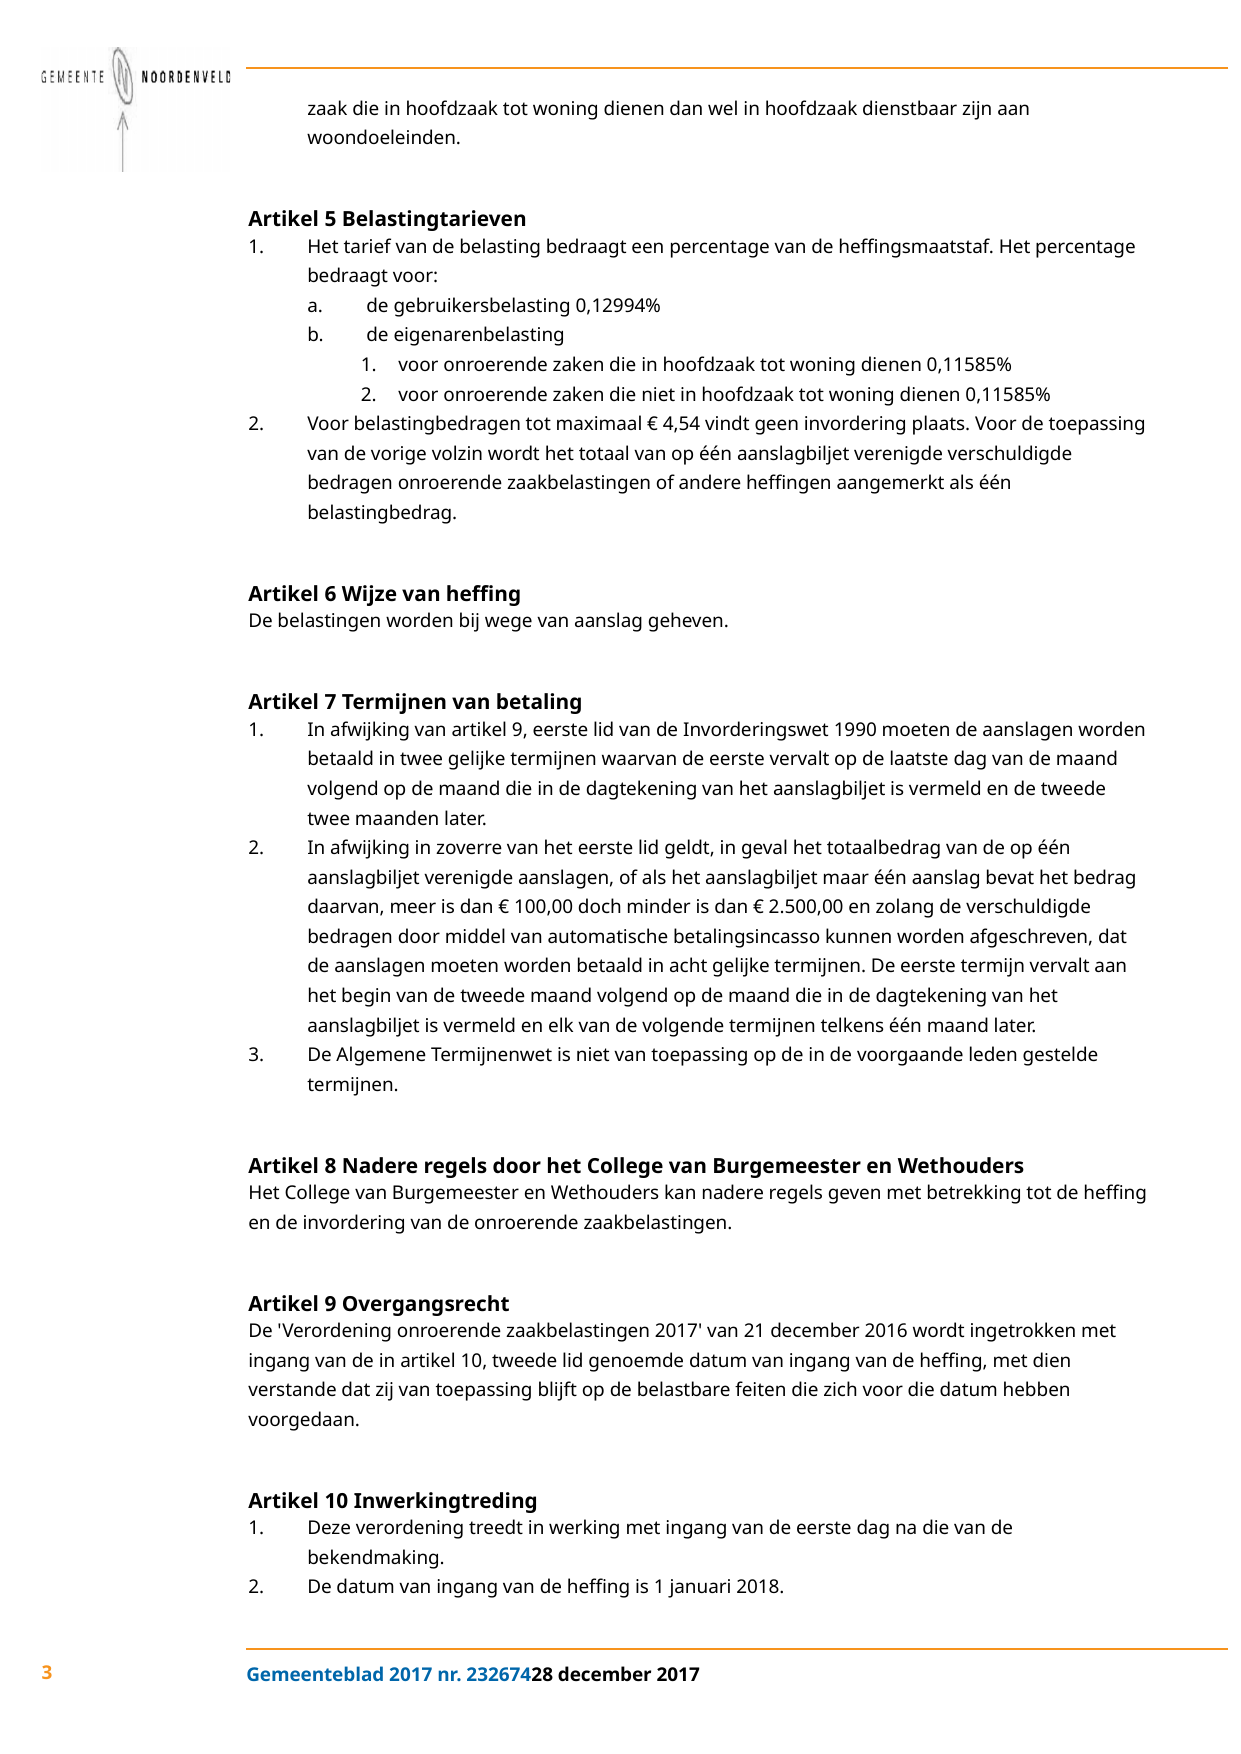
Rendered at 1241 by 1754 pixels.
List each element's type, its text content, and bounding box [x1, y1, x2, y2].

list De datum van ingang van de heffing is 1 januari 2018. [248, 1574, 1152, 1599]
list In afwijking van artikel 9, eerste lid van de Invorderingswet 1990 moeten de aanslagen worden betaald in twee gelijke termijnen waarvan de eerste vervalt op de laatste dag van de maand volgend op de maand die in de dagtekening van het aanslagbiljet is vermeld en de tweede twee maanden later. [248, 716, 1152, 830]
text Artikel 8 Nadere regels door het College van Burgemeester en Wethouders [248, 1151, 1152, 1179]
list Voor belastingbedragen tot maximaal € 4,54 vindt geen invordering plaats. Voor de toepassing van de vorige volzin wordt het totaal van op één aanslagbiljet verenigde verschuldigde bedragen onroerende zaakbelastingen of andere heffingen aangemerkt als één belastingbedrag. [248, 410, 1152, 525]
list In afwijking in zoverre van het eerste lid geldt, in geval het totaalbedrag van de op één aanslagbiljet verenigde aanslagen, of als het aanslagbiljet maar één aanslag bevat het bedrag daarvan, meer is dan € 100,00 doch minder is dan € 2.500,00 en zolang de verschuldigde bedragen door middel van automatische betalingsincasso kunnen worden afgeschreven, dat de aanslagen moeten worden betaald in acht gelijke termijnen. De eerste termijn vervalt aan het begin van de tweede maand volgend op de maand die in de dagtekening van het aanslagbiljet is vermeld en elk van de volgende termijnen telkens één maand later. [248, 834, 1152, 1037]
picture [41, 47, 231, 172]
list Het tarief van de belasting bedraagt een percentage van de heffingsmaatstaf. Het percentage bedraagt voor: [248, 233, 1152, 288]
text Artikel 10 Inwerkingtreding [248, 1486, 1152, 1514]
list voor onroerende zaken die in hoofdzaak tot woning dienen 0,11585% [361, 351, 1152, 377]
list De Algemene Termijnenwet is niet van toepassing op de in de voorgaande leden gestelde termijnen. [248, 1041, 1152, 1097]
list voor onroerende zaken die niet in hoofdzaak tot woning dienen 0,11585% [361, 381, 1152, 406]
text De belastingen worden bij wege van aanslag geheven. [248, 607, 1152, 633]
text Artikel 5 Belastingtarieven [248, 204, 1152, 233]
list de gebruikersbelasting 0,12994% [307, 292, 1152, 318]
text Het College van Burgemeester en Wethouders kan nadere regels geven met betrekking tot de heffing en de invordering van de onroerende zaakbelastingen. [248, 1179, 1152, 1235]
list de eigenarenbelasting [307, 322, 1152, 347]
text Artikel 7 Termijnen van betaling [248, 687, 1152, 716]
list Deze verordening treedt in werking met ingang van de eerste dag na die van de bekendmaking. [248, 1514, 1152, 1570]
list zaak die in hoofdzaak tot woning dienen dan wel in hoofdzaak dienstbaar zijn aan woondoeleinden. [248, 95, 1152, 150]
text Artikel 6 Wijze van heffing [248, 579, 1152, 607]
text De 'Verordening onroerende zaakbelastingen 2017' van 21 december 2016 wordt ingetrokken met ingang van de in artikel 10, tweede lid genoemde datum van ingang van de heffing, met dien verstande dat zij van toepassing blijft op de belastbare feiten die zich voor die datum hebben voorgedaan. [248, 1317, 1152, 1432]
text Artikel 9 Overgangsrecht [248, 1289, 1152, 1317]
